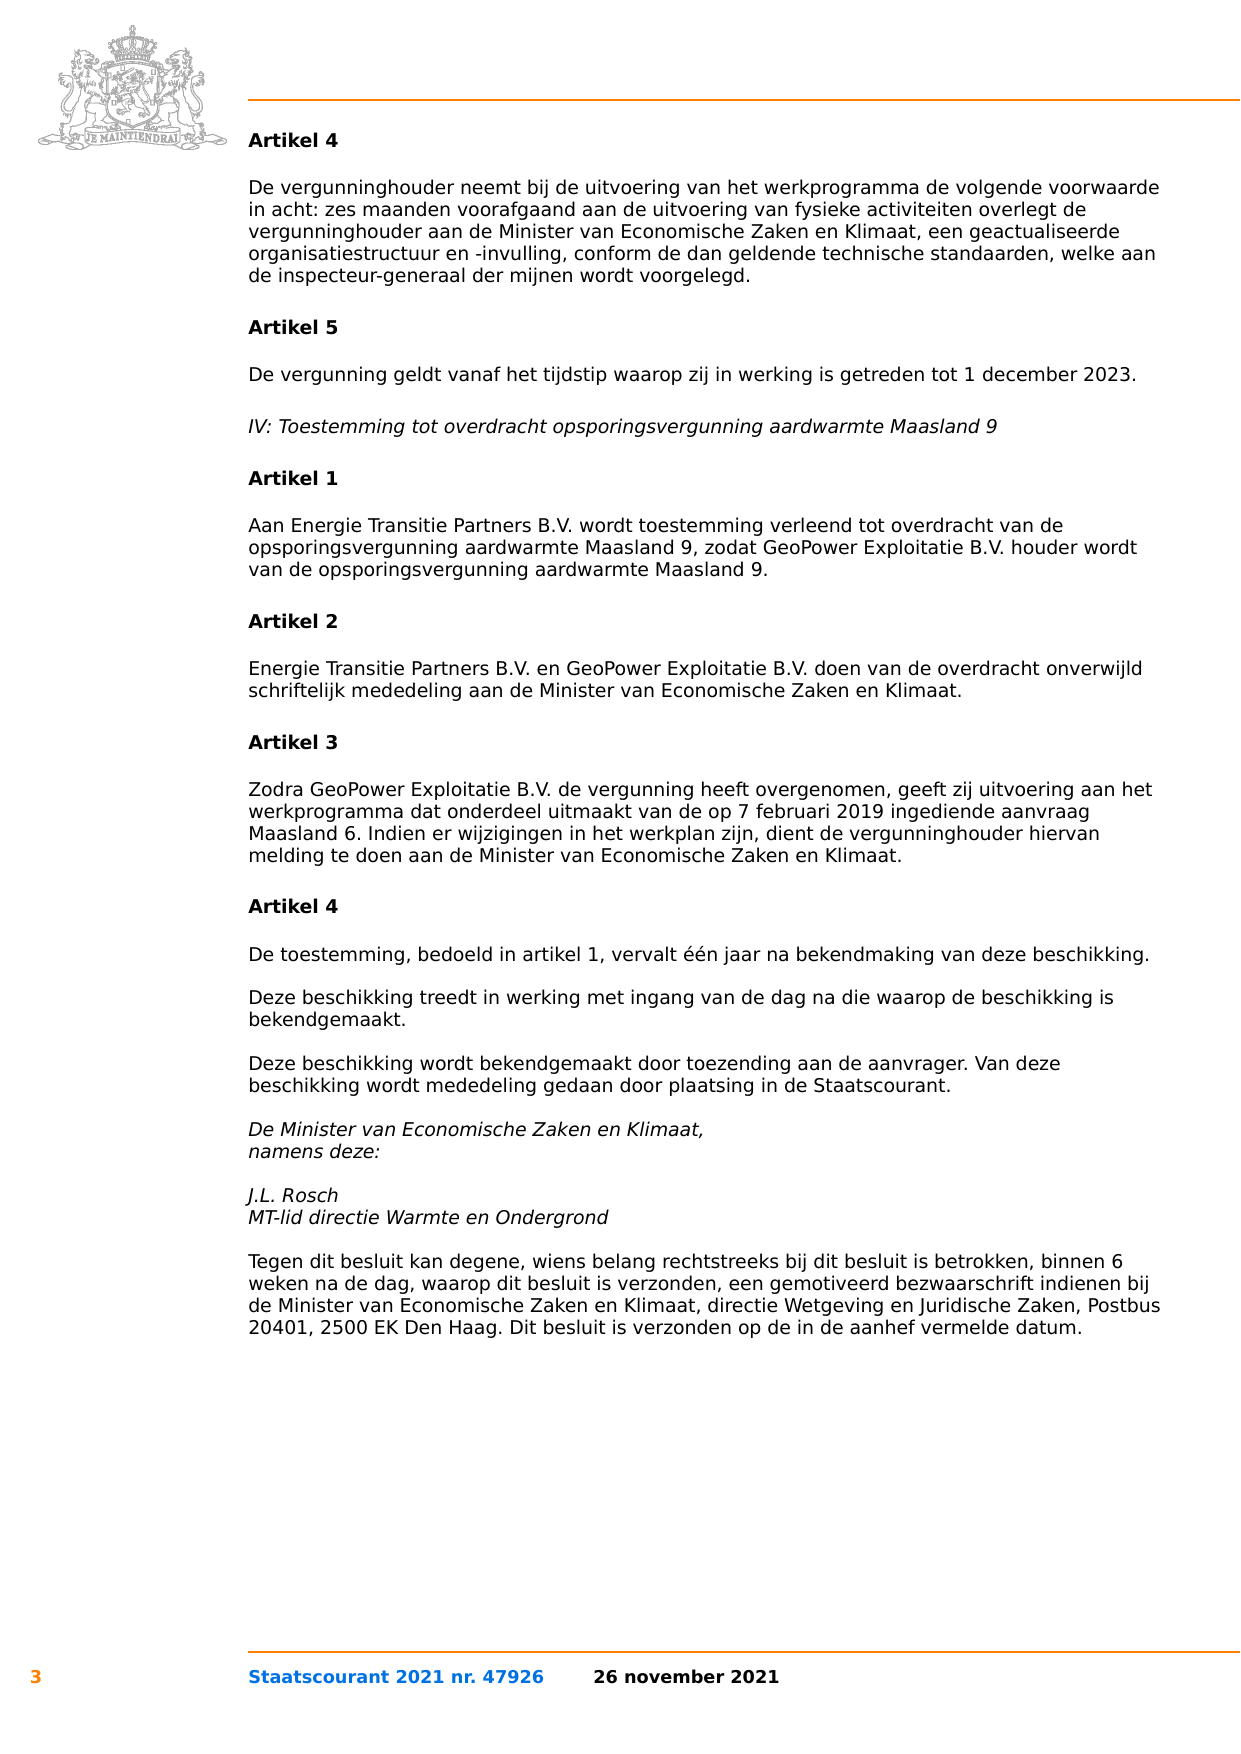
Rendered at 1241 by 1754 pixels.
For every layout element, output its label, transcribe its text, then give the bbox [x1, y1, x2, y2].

picture [38, 25, 227, 150]
subtitle Artikel 4 [248, 896, 1163, 918]
text Zodra GeoPower Exploitatie B.V. de vergunning heeft overgenomen, geeft zij uitvoering aan het werkprogramma dat onderdeel uitmaakt van de op 7 februari 2019 ingediende aanvraag Maasland 6. Indien er wijzigingen in het werkplan zijn, dient de vergunninghouder hiervan melding te doen aan de Minister van Economische Zaken en Klimaat. [248, 778, 1163, 866]
subtitle Artikel 3 [248, 732, 1163, 753]
text De vergunning geldt vanaf het tijdstip waarop zij in werking is getreden tot 1 december 2023. [248, 364, 1163, 386]
text De vergunninghouder neemt bij de uitvoering van het werkprogramma de volgende voorwaarde in acht: zes maanden voorafgaand aan de uitvoering van fysieke activiteiten overlegt de vergunninghouder aan de Minister van Economische Zaken en Klimaat, een geactualiseerde organisatiestructuur en -invulling, conform de dan geldende technische standaarden, welke aan de inspecteur-generaal der mijnen wordt voorgelegd. [248, 177, 1163, 287]
text Energie Transitie Partners B.V. en GeoPower Exploitatie B.V. doen van de overdracht onverwijld schriftelijk mededeling aan de Minister van Economische Zaken en Klimaat. [248, 658, 1163, 702]
text Deze beschikking treedt in werking met ingang van de dag na die waarop de beschikking is bekendgemaakt. [248, 987, 1163, 1031]
text Aan Energie Transitie Partners B.V. wordt toestemming verleend tot overdracht van de opsporingsvergunning aardwarmte Maasland 9, zodat GeoPower Exploitatie B.V. houder wordt van de opsporingsvergunning aardwarmte Maasland 9. [248, 515, 1163, 581]
subtitle IV: Toestemming tot overdracht opsporingsvergunning aardwarmte Maasland 9 [248, 416, 1163, 438]
subtitle Artikel 2 [248, 611, 1163, 633]
subtitle Artikel 5 [248, 317, 1163, 339]
subtitle Artikel 1 [248, 468, 1163, 490]
subtitle Artikel 4 [248, 130, 1163, 152]
text De Minister van Economische Zaken en Klimaat, namens deze: J.L. Rosch MT-lid directie Warmte en Ondergrond [248, 1119, 1163, 1229]
text De toestemming, bedoeld in artikel 1, vervalt één jaar na bekendmaking van deze beschikking. [248, 943, 1163, 965]
text Tegen dit besluit kan degene, wiens belang rechtstreeks bij dit besluit is betrokken, binnen 6 weken na de dag, waarop dit besluit is verzonden, een gemotiveerd bezwaarschrift indienen bij de Minister van Economische Zaken en Klimaat, directie Wetgeving en Juridische Zaken, Postbus 20401, 2500 EK Den Haag. Dit besluit is verzonden op de in de aanhef vermelde datum. [248, 1251, 1163, 1339]
text Deze beschikking wordt bekendgemaakt door toezending aan de aanvrager. Van deze beschikking wordt mededeling gedaan door plaatsing in de Staatscourant. [248, 1053, 1163, 1097]
